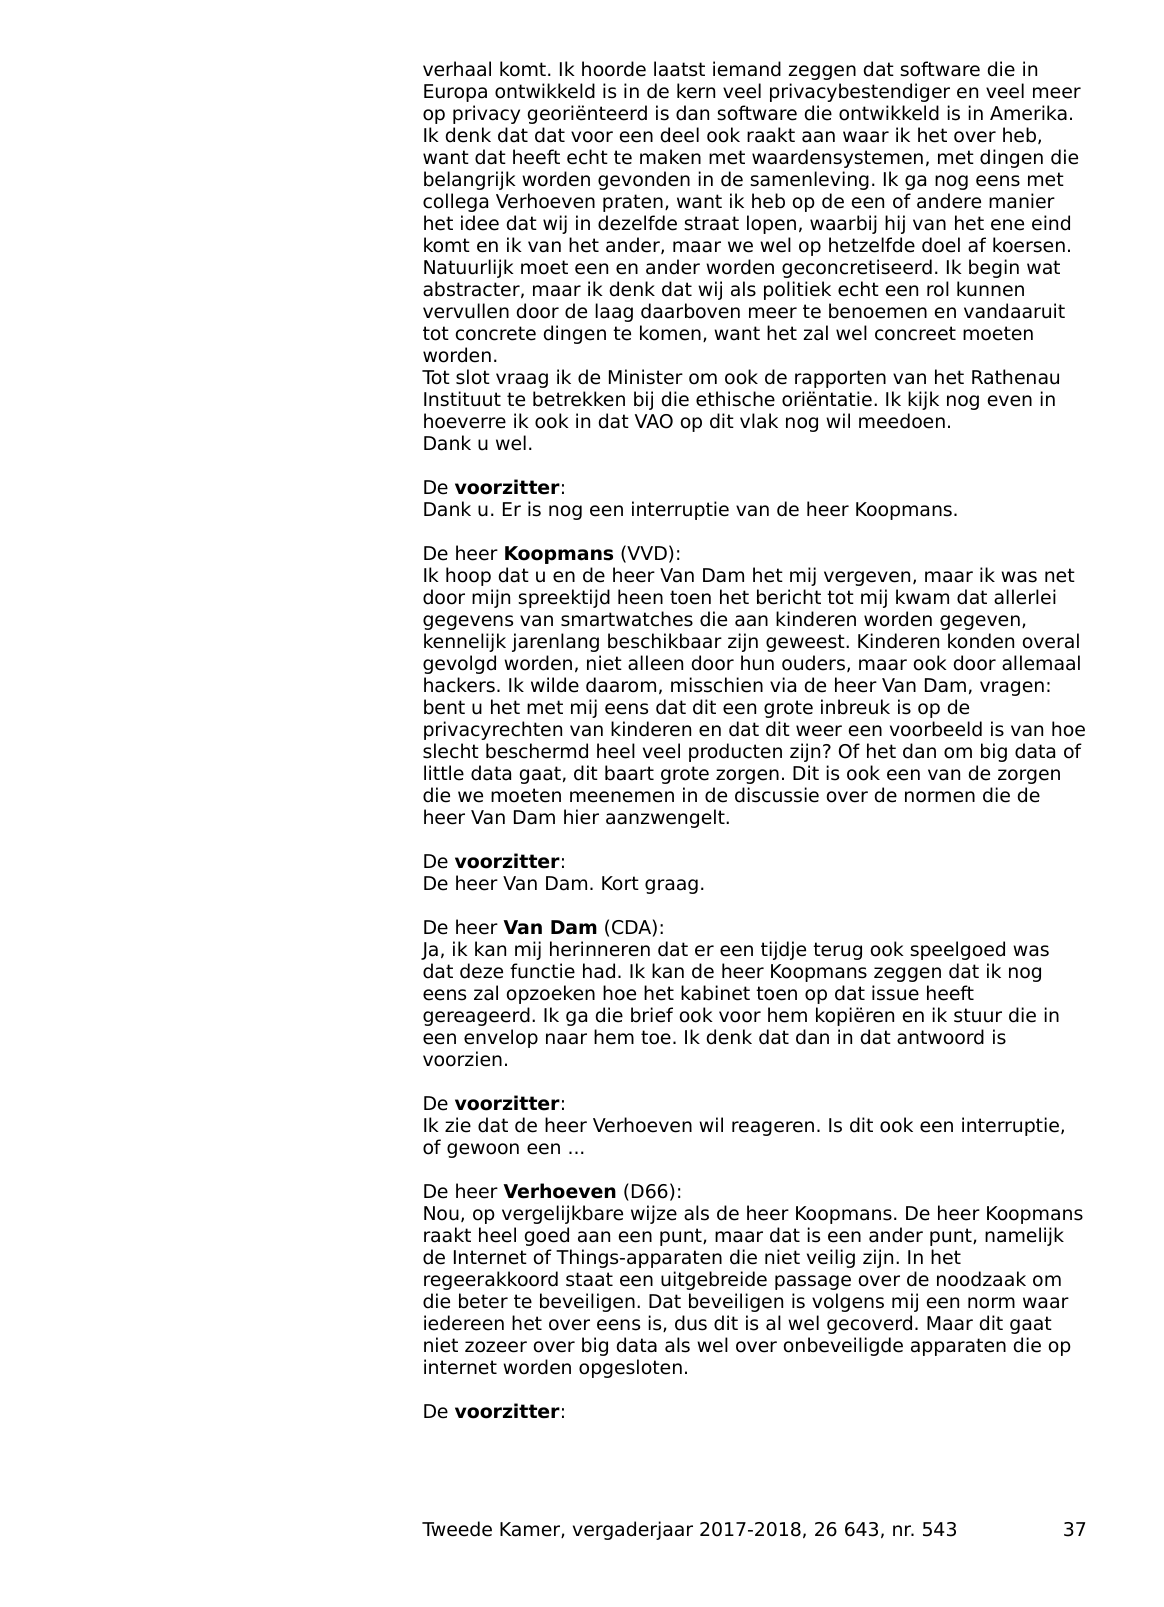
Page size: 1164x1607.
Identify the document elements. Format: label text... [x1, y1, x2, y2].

text Tot slot vraag ik de Minister om ook de rapporten van het Rathenau Instituut te betrekken bij die ethische oriëntatie. Ik kijk nog even in hoeverre ik ook in dat VAO op dit vlak nog wil meedoen. [422, 367, 1087, 433]
text De voorzitter: [422, 1401, 1087, 1423]
text De voorzitter: [422, 1093, 1087, 1115]
text Ik zie dat de heer Verhoeven wil reageren. Is dit ook een interruptie, of gewoon een ... [422, 1115, 1087, 1159]
text De heer Koopmans (VVD): [422, 543, 1087, 565]
text De heer Van Dam (CDA): [422, 917, 1087, 939]
text De heer Verhoeven (D66): [422, 1181, 1087, 1203]
text verhaal komt. Ik hoorde laatst iemand zeggen dat software die in Europa ontwikkeld is in de kern veel privacybestendiger en veel meer op privacy georiënteerd is dan software die ontwikkeld is in Amerika. Ik denk dat dat voor een deel ook raakt aan waar ik het over heb, want dat heeft echt te maken met waardensystemen, met dingen die belangrijk worden gevonden in de samenleving. Ik ga nog eens met collega Verhoeven praten, want ik heb op de een of andere manier het idee dat wij in dezelfde straat lopen, waarbij hij van het ene eind komt en ik van het ander, maar we wel op hetzelfde doel af koersen. Natuurlijk moet een en ander worden geconcretiseerd. Ik begin wat abstracter, maar ik denk dat wij als politiek echt een rol kunnen vervullen door de laag daarboven meer te benoemen en vandaaruit tot concrete dingen te komen, want het zal wel concreet moeten worden. [422, 59, 1087, 367]
text Ja, ik kan mij herinneren dat er een tijdje terug ook speelgoed was dat deze functie had. Ik kan de heer Koopmans zeggen dat ik nog eens zal opzoeken hoe het kabinet toen op dat issue heeft gereageerd. Ik ga die brief ook voor hem kopiëren en ik stuur die in een envelop naar hem toe. Ik denk dat dan in dat antwoord is voorzien. [422, 939, 1087, 1071]
text Dank u wel. [422, 433, 1087, 455]
text Nou, op vergelijkbare wijze als de heer Koopmans. De heer Koopmans raakt heel goed aan een punt, maar dat is een ander punt, namelijk de Internet of Things-apparaten die niet veilig zijn. In het regeerakkoord staat een uitgebreide passage over de noodzaak om die beter te beveiligen. Dat beveiligen is volgens mij een norm waar iedereen het over eens is, dus dit is al wel gecoverd. Maar dit gaat niet zozeer over big data als wel over onbeveiligde apparaten die op internet worden opgesloten. [422, 1203, 1087, 1379]
text De voorzitter: [422, 851, 1087, 873]
text De voorzitter: [422, 477, 1087, 499]
text Ik hoop dat u en de heer Van Dam het mij vergeven, maar ik was net door mijn spreektijd heen toen het bericht tot mij kwam dat allerlei gegevens van smartwatches die aan kinderen worden gegeven, kennelijk jarenlang beschikbaar zijn geweest. Kinderen konden overal gevolgd worden, niet alleen door hun ouders, maar ook door allemaal hackers. Ik wilde daarom, misschien via de heer Van Dam, vragen: bent u het met mij eens dat dit een grote inbreuk is op de privacyrechten van kinderen en dat dit weer een voorbeeld is van hoe slecht beschermd heel veel producten zijn? Of het dan om big data of little data gaat, dit baart grote zorgen. Dit is ook een van de zorgen die we moeten meenemen in de discussie over de normen die de heer Van Dam hier aanzwengelt. [422, 565, 1087, 829]
text Dank u. Er is nog een interruptie van de heer Koopmans. [422, 499, 1087, 521]
text De heer Van Dam. Kort graag. [422, 873, 1087, 895]
